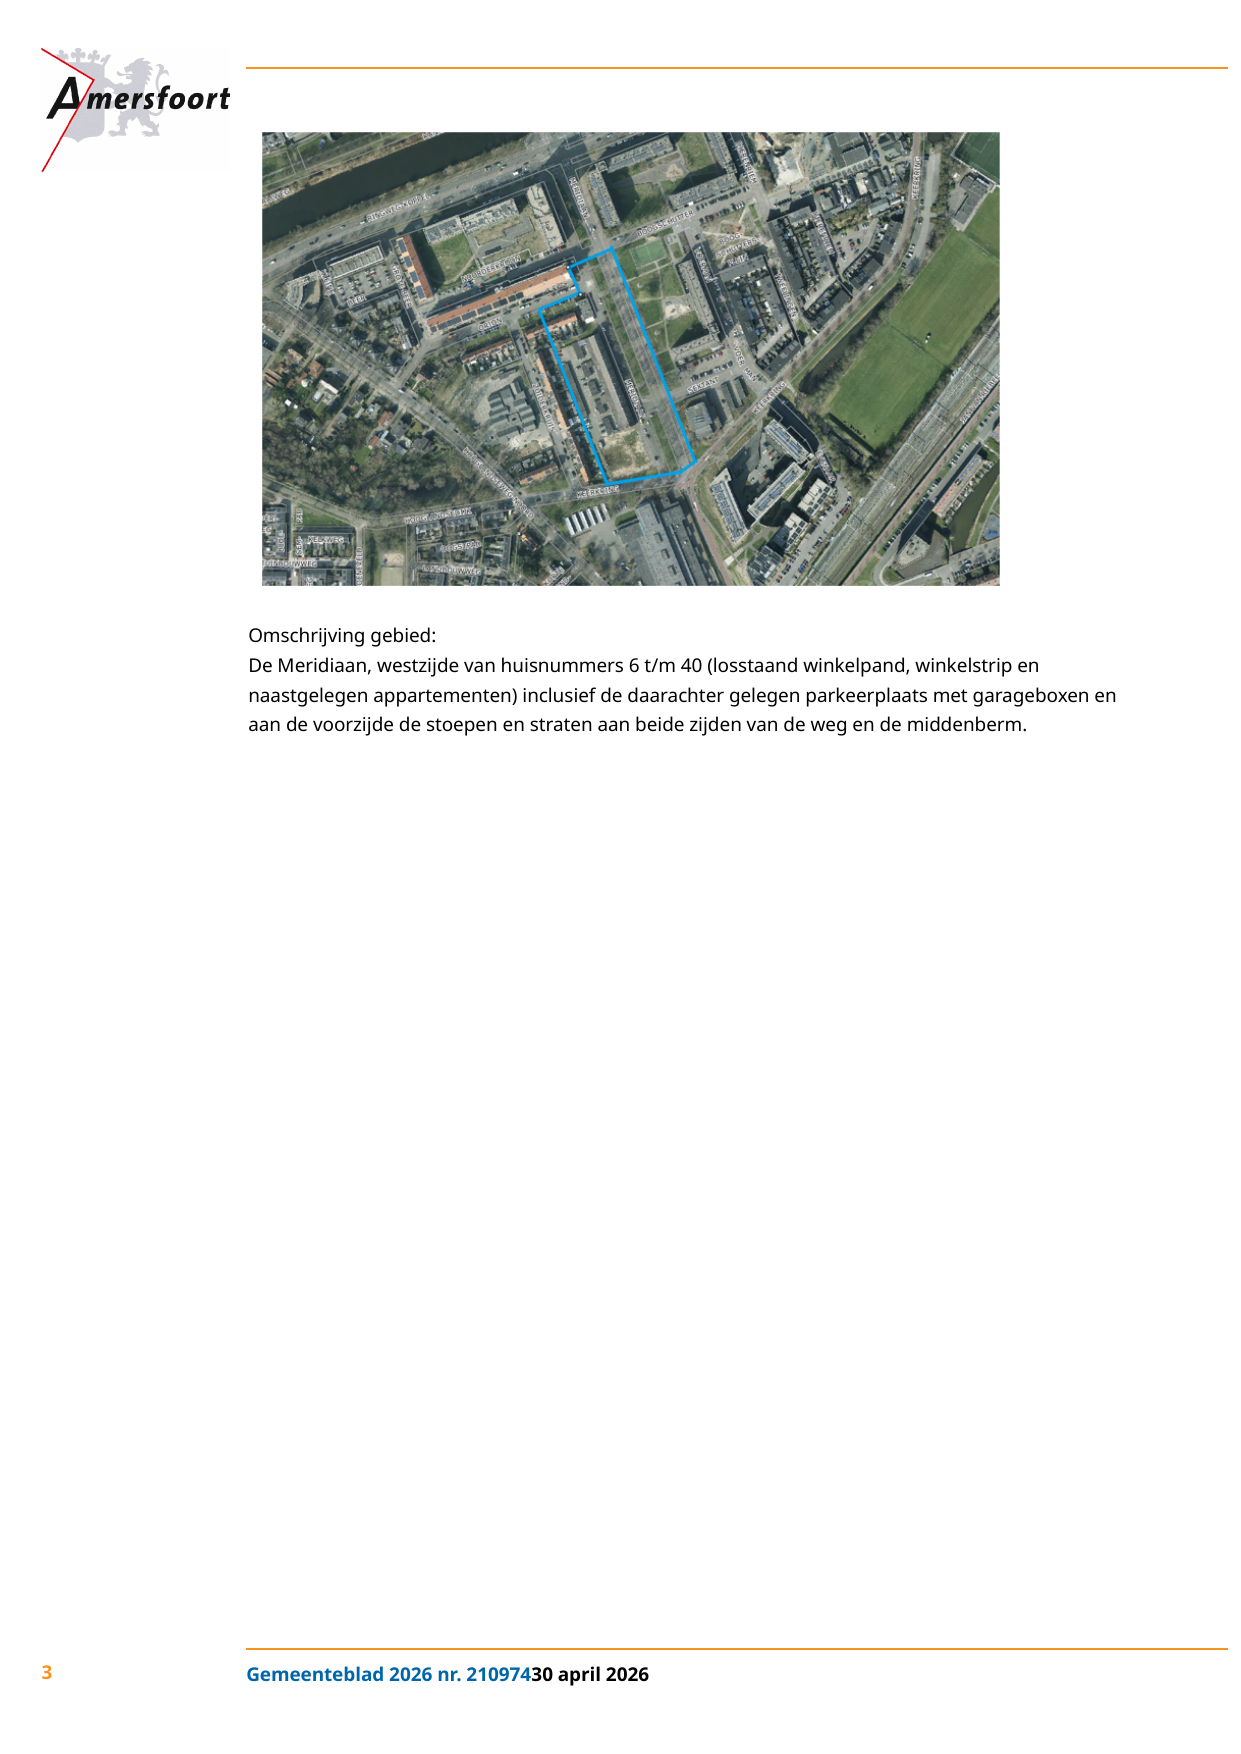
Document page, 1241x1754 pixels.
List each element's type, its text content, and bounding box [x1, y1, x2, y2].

text De Meridiaan, westzijde van huisnummers 6 t/m 40 (losstaand winkelpand, winkelstrip en naastgelegen appartementen) inclusief de daarachter gelegen parkeerplaats met garageboxen en aan de voorzijde de stoepen en straten aan beide zijden van de weg en de middenberm. [248, 652, 1152, 737]
text Omschrijving gebied: [248, 623, 1152, 648]
picture [248, 120, 1016, 593]
picture [41, 47, 231, 172]
